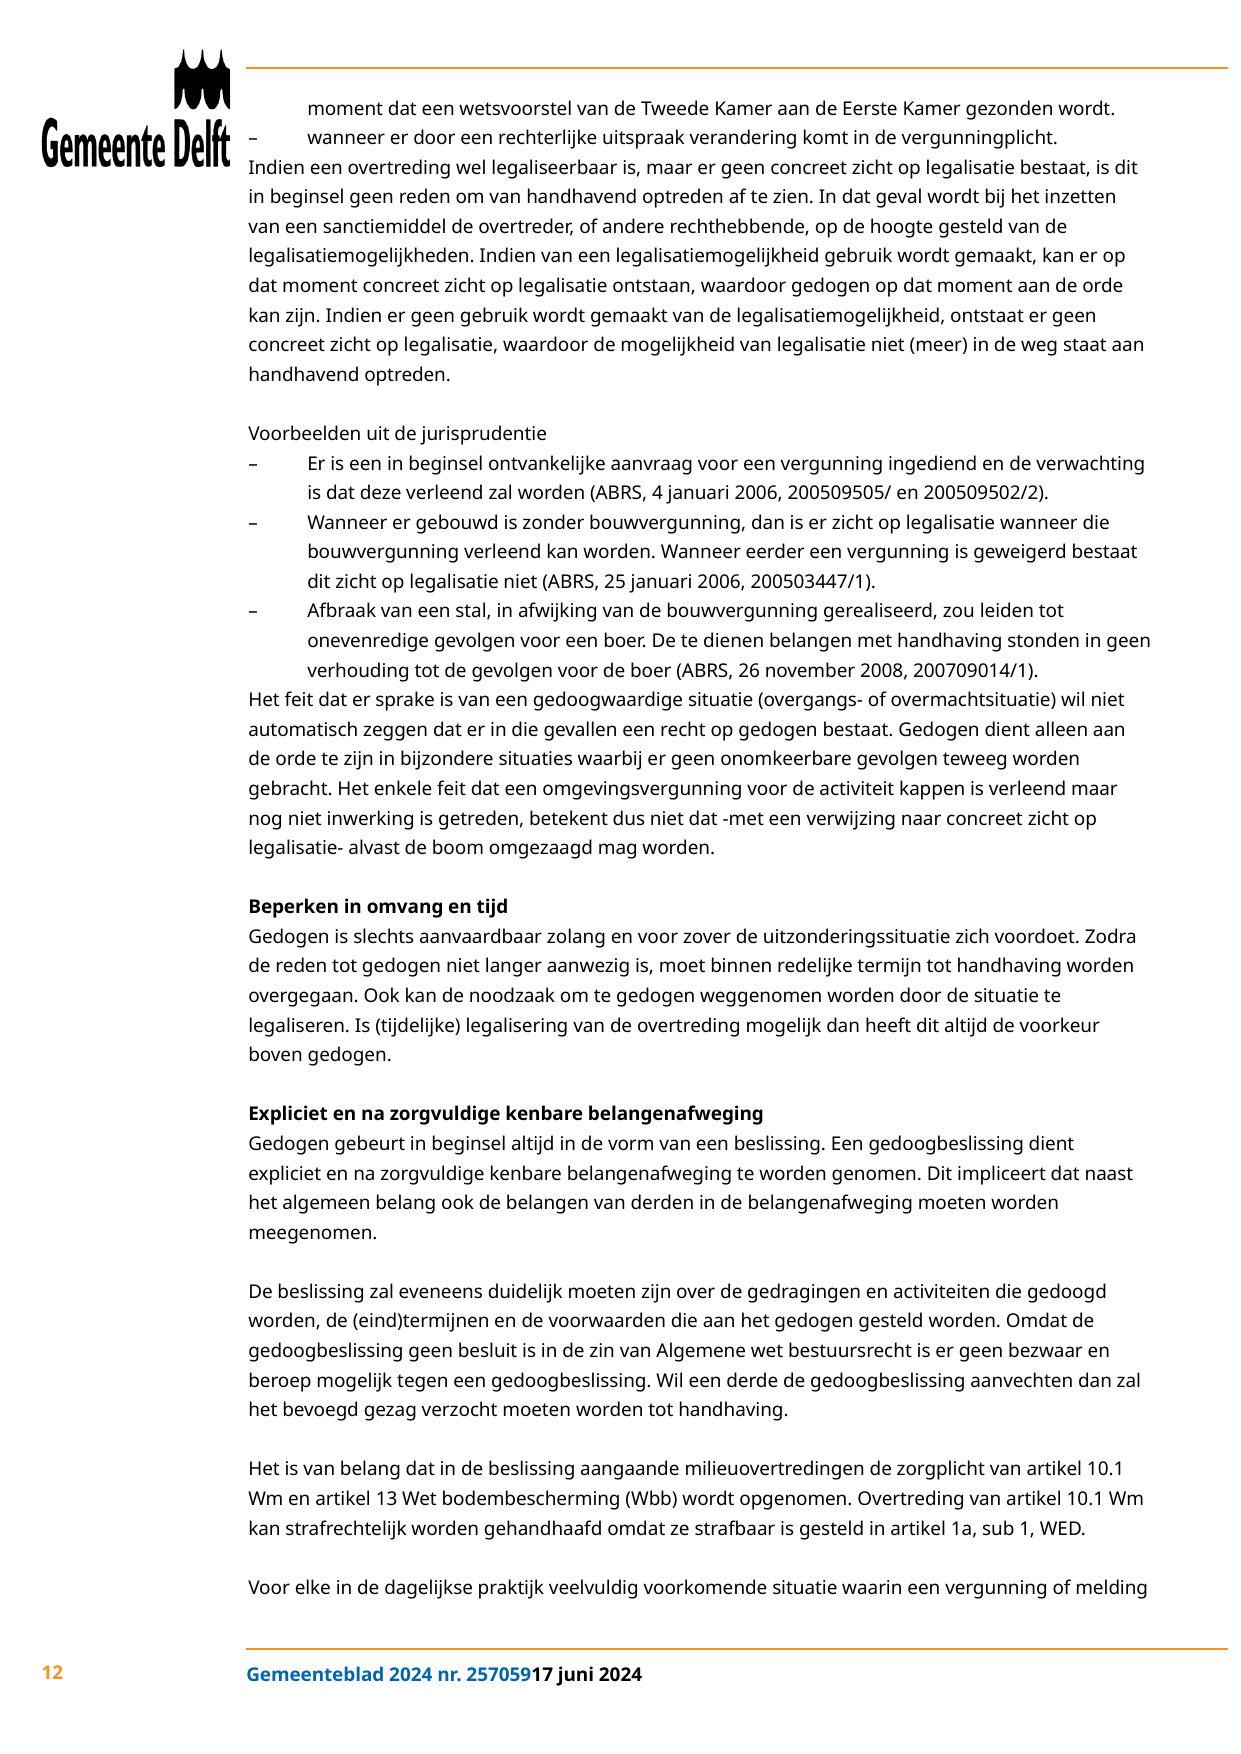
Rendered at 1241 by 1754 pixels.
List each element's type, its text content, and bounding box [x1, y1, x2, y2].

text Indien een overtreding wel legaliseerbaar is, maar er geen concreet zicht op legalisatie bestaat, is dit in beginsel geen reden om van handhavend optreden af te zien. In dat geval wordt bij het inzetten van een sanctiemiddel de overtreder, of andere rechthebbende, op de hoogte gesteld van de legalisatiemogelijkheden. Indien van een legalisatiemogelijkheid gebruik wordt gemaakt, kan er op dat moment concreet zicht op legalisatie ontstaan, waardoor gedogen op dat moment aan de orde kan zijn. Indien er geen gebruik wordt gemaakt van de legalisatiemogelijkheid, ontstaat er geen concreet zicht op legalisatie, waardoor de mogelijkheid van legalisatie niet (meer) in de weg staat aan handhavend optreden. [248, 154, 1152, 387]
text Voorbeelden uit de jurisprudentie [248, 420, 1152, 446]
text Gedogen is slechts aanvaardbaar zolang en voor zover de uitzonderingssituatie zich voordoet. Zodra de reden tot gedogen niet langer aanwezig is, moet binnen redelijke termijn tot handhaving worden overgegaan. Ook kan de noodzaak om te gedogen weggenomen worden door de situatie te legaliseren. Is (tijdelijke) legalisering van de overtreding mogelijk dan heeft dit altijd de voorkeur boven gedogen. [248, 923, 1152, 1067]
text Gedogen gebeurt in beginsel altijd in de vorm van een beslissing. Een gedoogbeslissing dient expliciet en na zorgvuldige kenbare belangenafweging te worden genomen. Dit impliceert dat naast het algemeen belang ook de belangen van derden in de belangenafweging moeten worden meegenomen. [248, 1130, 1152, 1245]
text Het is van belang dat in de beslissing aangaande milieuovertredingen de zorgplicht van artikel 10.1 Wm en artikel 13 Wet bodembescherming (Wbb) wordt opgenomen. Overtreding van artikel 10.1 Wm kan strafrechtelijk worden gehandhaafd omdat ze strafbaar is gesteld in artikel 1a, sub 1, WED. [248, 1456, 1152, 1541]
picture [41, 47, 231, 172]
list moment dat een wetsvoorstel van de Tweede Kamer aan de Eerste Kamer gezonden wordt. [248, 95, 1152, 121]
list Afbraak van een stal, in afwijking van de bouwvergunning gerealiseerd, zou leiden tot onevenredige gevolgen voor een boer. De te dienen belangen met handhaving stonden in geen verhouding tot de gevolgen voor de boer (ABRS, 26 november 2008, 200709014/1). [248, 598, 1152, 683]
text Het feit dat er sprake is van een gedoogwaardige situatie (overgangs- of overmachtsituatie) wil niet automatisch zeggen dat er in die gevallen een recht op gedogen bestaat. Gedogen dient alleen aan de orde te zijn in bijzondere situaties waarbij er geen onomkeerbare gevolgen teweeg worden gebracht. Het enkele feit dat een omgevingsvergunning voor de activiteit kappen is verleend maar nog niet inwerking is getreden, betekent dus niet dat -met een verwijzing naar concreet zicht op legalisatie- alvast de boom omgezaagd mag worden. [248, 686, 1152, 860]
text Expliciet en na zorgvuldige kenbare belangenafweging [248, 1101, 1152, 1126]
text Voor elke in de dagelijkse praktijk veelvuldig voorkomende situatie waarin een vergunning of melding [248, 1574, 1152, 1600]
text Beperken in omvang en tijd [248, 893, 1152, 919]
list Wanneer er gebouwd is zonder bouwvergunning, dan is er zicht op legalisatie wanneer die bouwvergunning verleend kan worden. Wanneer eerder een vergunning is geweigerd bestaat dit zicht op legalisatie niet (ABRS, 25 januari 2006, 200503447/1). [248, 509, 1152, 594]
text De beslissing zal eveneens duidelijk moeten zijn over de gedragingen en activiteiten die gedoogd worden, de (eind)termijnen en de voorwaarden die aan het gedogen gesteld worden. Omdat de gedoogbeslissing geen besluit is in de zin van Algemene wet bestuursrecht is er geen bezwaar en beroep mogelijk tegen een gedoogbeslissing. Wil een derde de gedoogbeslissing aanvechten dan zal het bevoegd gezag verzocht moeten worden tot handhaving. [248, 1278, 1152, 1422]
list Er is een in beginsel ontvankelijke aanvraag voor een vergunning ingediend en de verwachting is dat deze verleend zal worden (ABRS, 4 januari 2006, 200509505/ en 200509502/2). [248, 450, 1152, 505]
list wanneer er door een rechterlijke uitspraak verandering komt in de vergunningplicht. [248, 124, 1152, 150]
